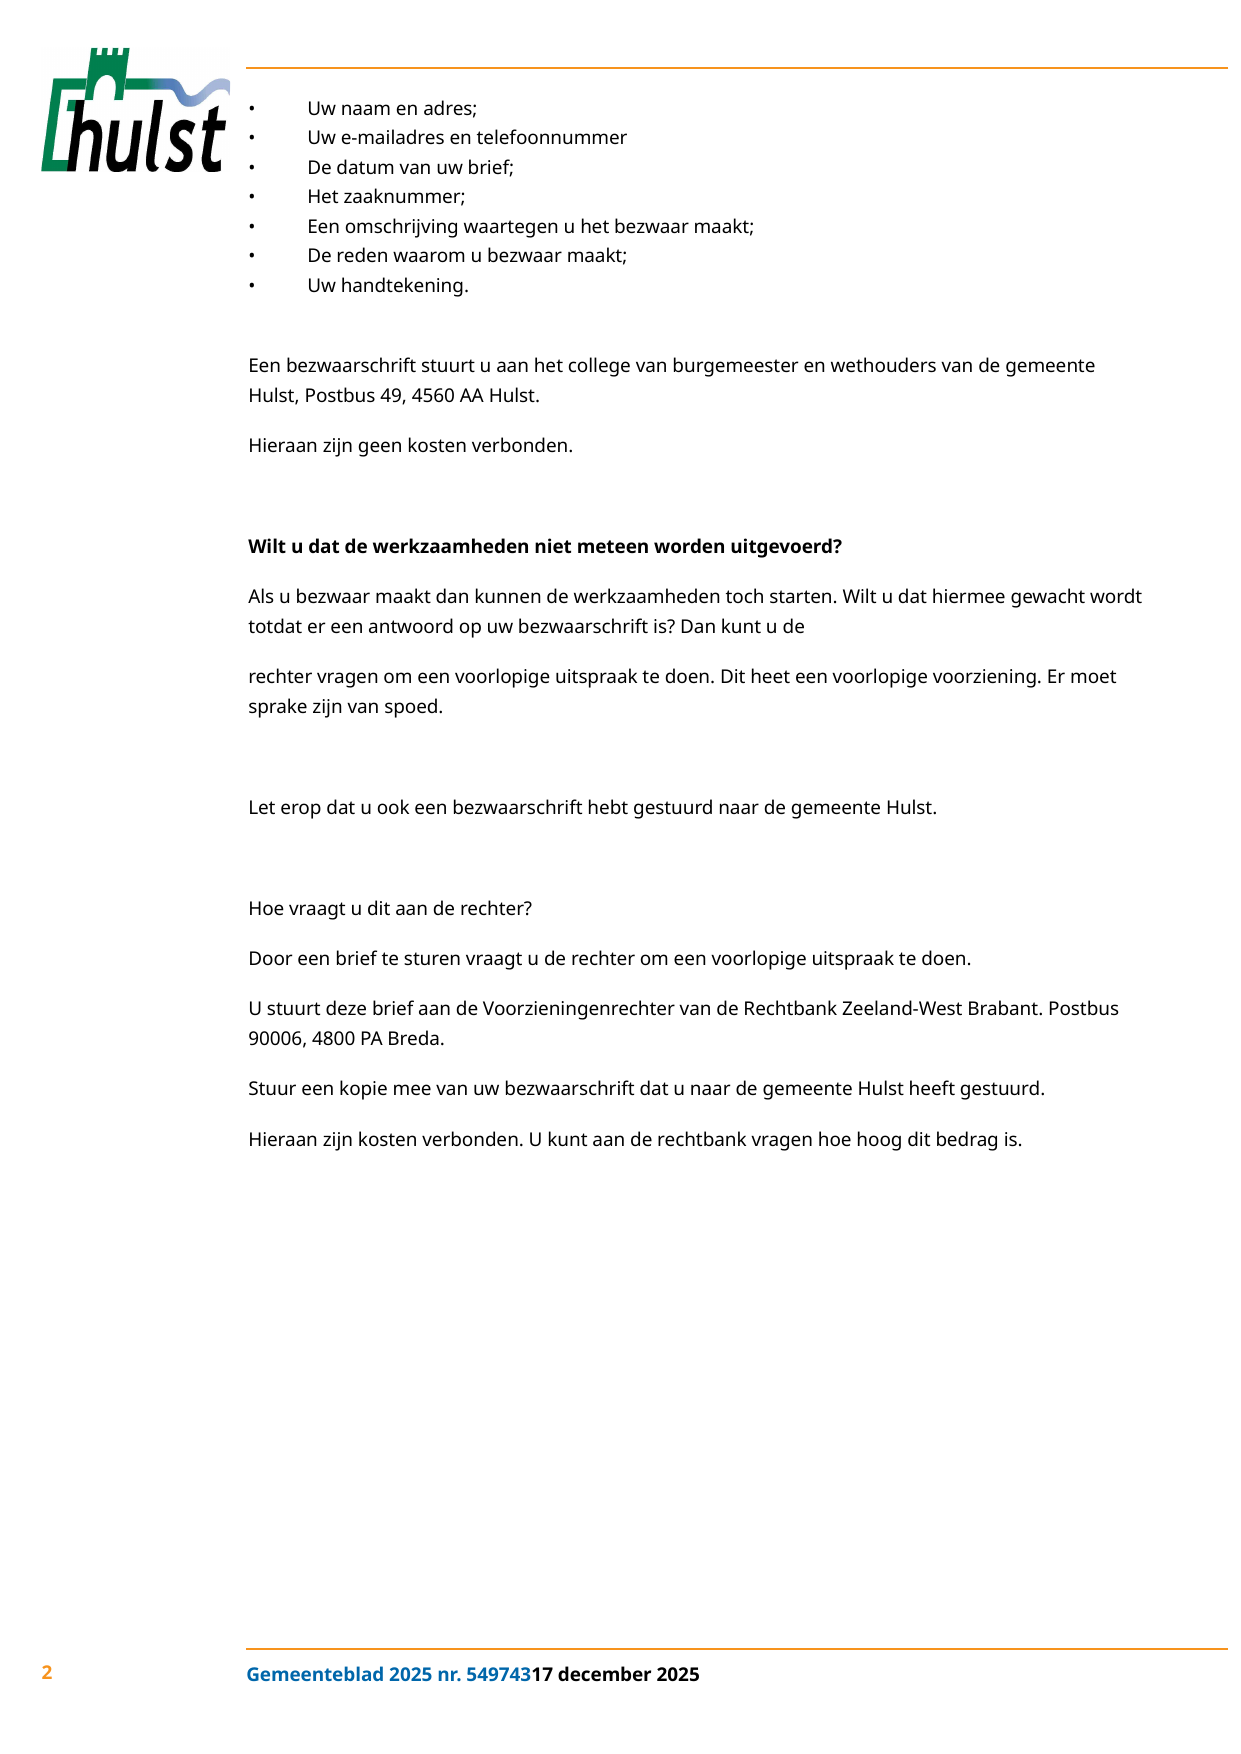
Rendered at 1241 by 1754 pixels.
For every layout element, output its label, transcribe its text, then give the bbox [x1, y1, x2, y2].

text Wilt u dat de werkzaamheden niet meteen worden uitgevoerd? [248, 533, 1152, 559]
list Het zaaknummer; [248, 183, 1152, 209]
text Stuur een kopie mee van uw bezwaarschrift dat u naar de gemeente Hulst heeft gestuurd. [248, 1076, 1152, 1101]
text Hoe vraagt u dit aan de rechter? [248, 895, 1152, 921]
text Een bezwaarschrift stuurt u aan het college van burgemeester en wethouders van de gemeente Hulst, Postbus 49, 4560 AA Hulst. [248, 352, 1152, 408]
list Uw e-mailadres en telefoonnummer [248, 124, 1152, 150]
list De datum van uw brief; [248, 154, 1152, 180]
text Hieraan zijn kosten verbonden. U kunt aan de rechtbank vragen hoe hoog dit bedrag is. [248, 1126, 1152, 1152]
list Uw naam en adres; [248, 95, 1152, 121]
text Door een brief te sturen vraagt u de rechter om een voorlopige uitspraak te doen. [248, 945, 1152, 971]
text U stuurt deze brief aan de Voorzieningenrechter van de Rechtbank Zeeland-West Brabant. Postbus 90006, 4800 PA Breda. [248, 996, 1152, 1051]
text rechter vragen om een voorlopige uitspraak te doen. Dit heet een voorlopige voorziening. Er moet sprake zijn van spoed. [248, 663, 1152, 719]
text Als u bezwaar maakt dan kunnen de werkzaamheden toch starten. Wilt u dat hiermee gewacht wordt totdat er een antwoord op uw bezwaarschrift is? Dan kunt u de [248, 583, 1152, 639]
picture [41, 47, 231, 172]
list Een omschrijving waartegen u het bezwaar maakt; [248, 213, 1152, 239]
text Let erop dat u ook een bezwaarschrift hebt gestuurd naar de gemeente Hulst. [248, 794, 1152, 820]
text Hieraan zijn geen kosten verbonden. [248, 432, 1152, 458]
list Uw handtekening. [248, 272, 1152, 298]
list De reden waarom u bezwaar maakt; [248, 243, 1152, 268]
